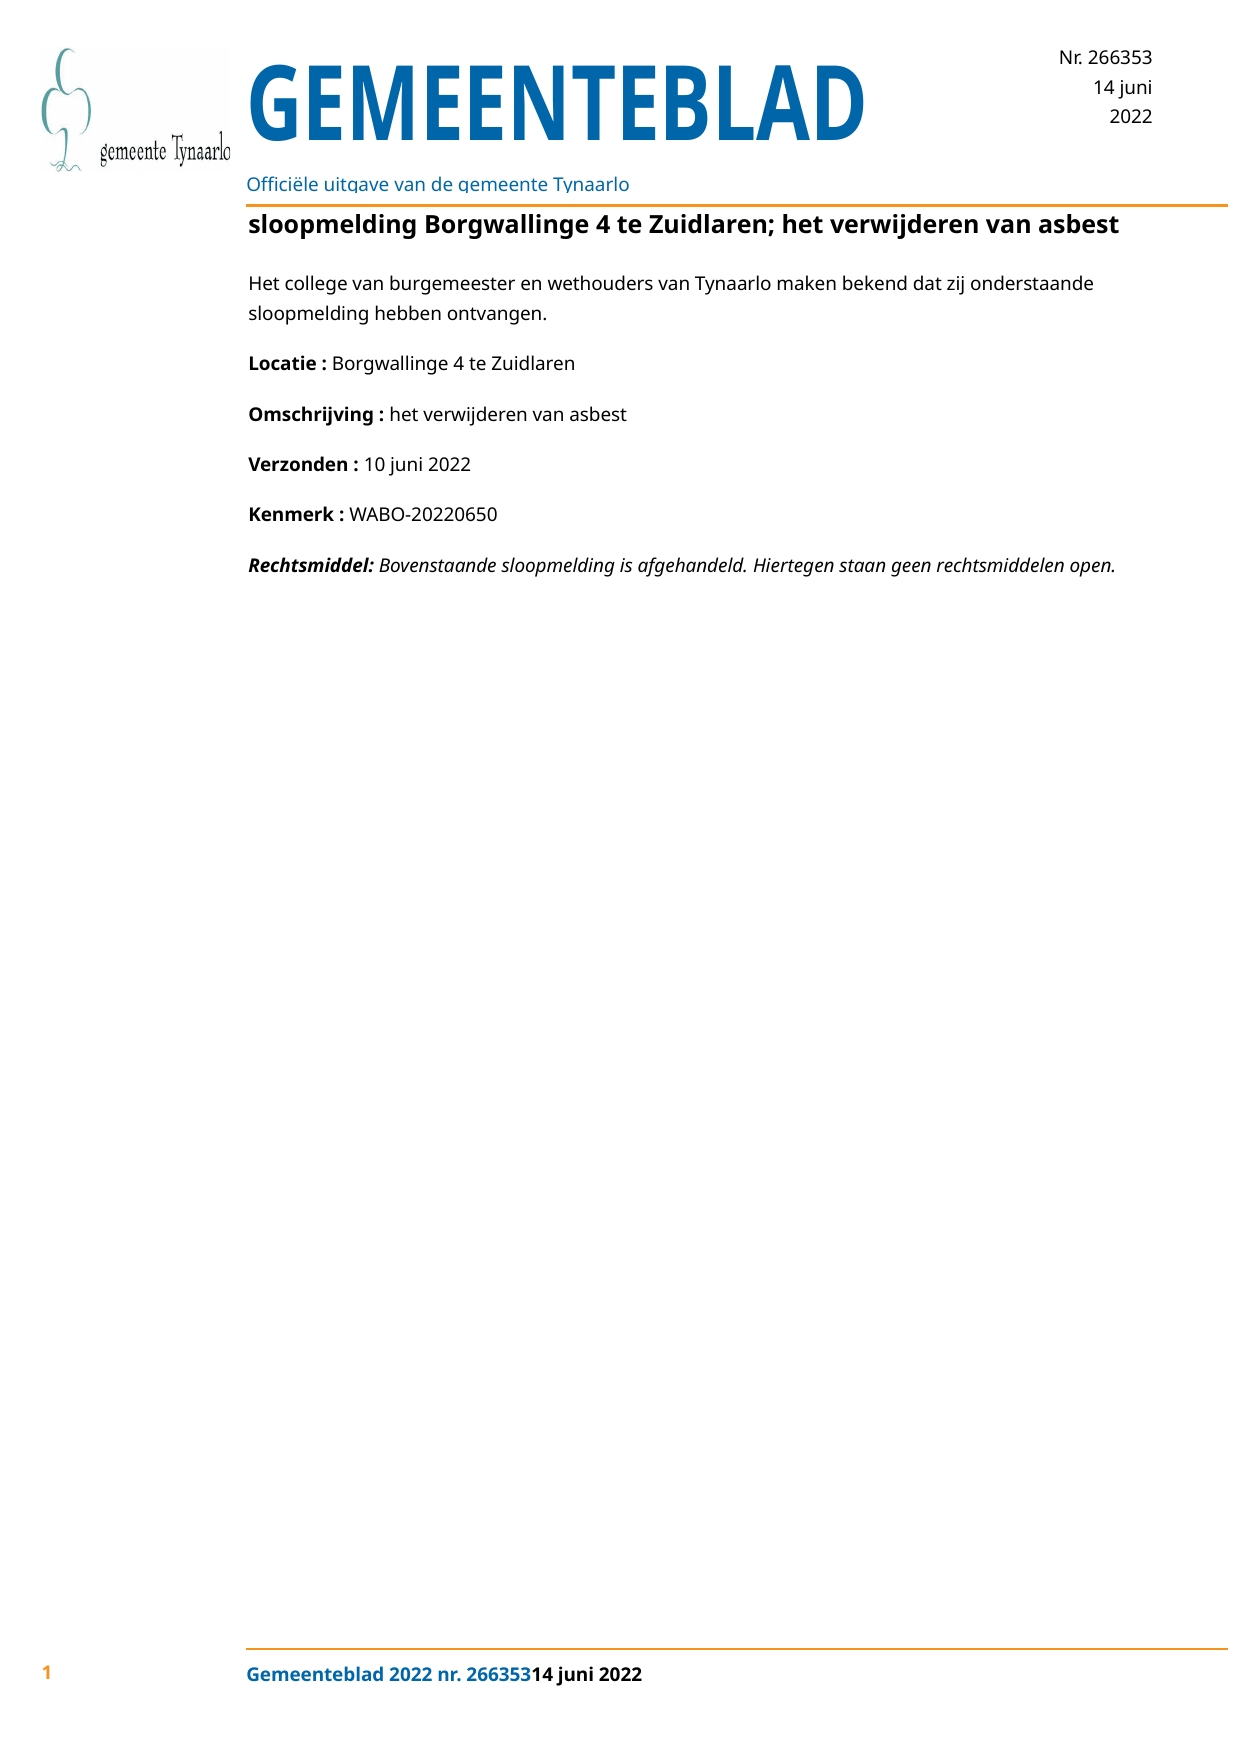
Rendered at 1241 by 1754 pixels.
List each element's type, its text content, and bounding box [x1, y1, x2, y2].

text sloopmelding Borgwallinge 4 te Zuidlaren; het verwijderen van asbest [248, 207, 1152, 241]
text Omschrijving : het verwijderen van asbest [248, 401, 1152, 426]
text Rechtsmiddel: Bovenstaande sloopmelding is afgehandeld. Hiertegen staan geen rechtsmiddelen open. [248, 552, 1152, 578]
text Kenmerk : WABO-20220650 [248, 502, 1152, 527]
picture [41, 47, 231, 172]
text Locatie : Borgwallinge 4 te Zuidlaren [248, 350, 1152, 376]
text Het college van burgemeester en wethouders van Tynaarlo maken bekend dat zij onderstaande sloopmelding hebben ontvangen. [248, 270, 1152, 326]
text Verzonden : 10 juni 2022 [248, 451, 1152, 477]
